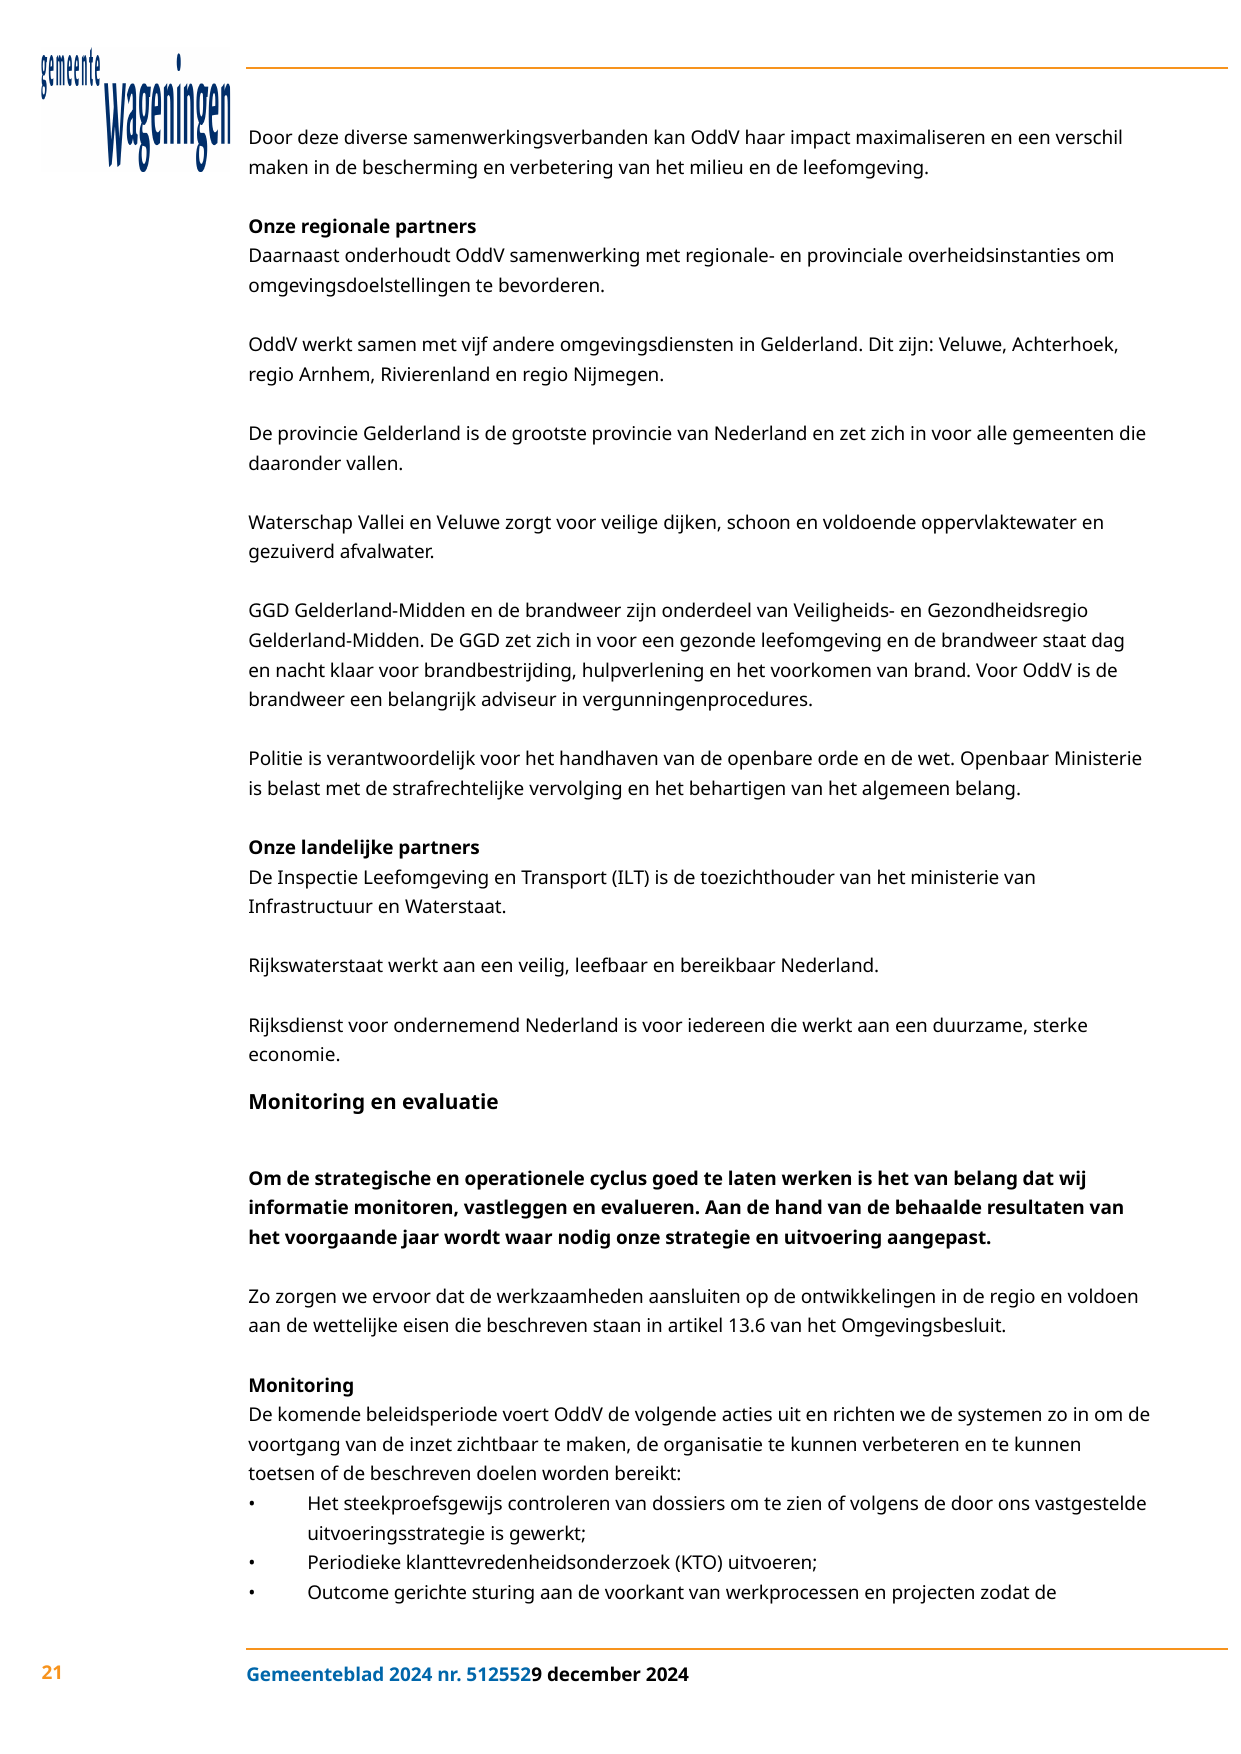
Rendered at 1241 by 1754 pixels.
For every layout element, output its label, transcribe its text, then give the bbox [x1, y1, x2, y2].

text Onze landelijke partners [248, 834, 1152, 860]
text Rijksdienst voor ondernemend Nederland is voor iedereen die werkt aan een duurzame, sterke economie. [248, 1012, 1152, 1067]
text Waterschap Vallei en Veluwe zorgt voor veilige dijken, schoon en voldoende oppervlaktewater en gezuiverd afvalwater. [248, 509, 1152, 564]
text De komende beleidsperiode voert OddV de volgende acties uit en richten we de systemen zo in om de voortgang van de inzet zichtbaar te maken, de organisatie te kunnen verbeteren en te kunnen toetsen of de beschreven doelen worden bereikt: [248, 1401, 1152, 1486]
text Door deze diverse samenwerkingsverbanden kan OddV haar impact maximaliseren en een verschil maken in de bescherming en verbetering van het milieu en de leefomgeving. [248, 124, 1152, 180]
text Monitoring en evaluatie [248, 1087, 1152, 1116]
text Om de strategische en operationele cyclus goed te laten werken is het van belang dat wij informatie monitoren, vastleggen en evalueren. Aan de hand van de behaalde resultaten van het voorgaande jaar wordt waar nodig onze strategie en uitvoering aangepast. [248, 1165, 1152, 1250]
list Outcome gerichte sturing aan de voorkant van werkprocessen en projecten zodat de [248, 1579, 1152, 1605]
text Zo zorgen we ervoor dat de werkzaamheden aansluiten op de ontwikkelingen in de regio en voldoen aan de wettelijke eisen die beschreven staan in artikel 13.6 van het Omgevingsbesluit. [248, 1283, 1152, 1338]
text Onze regionale partners [248, 213, 1152, 239]
picture [41, 47, 231, 172]
text GGD Gelderland-Midden en de brandweer zijn onderdeel van Veiligheids- en Gezondheidsregio Gelderland-Midden. De GGD zet zich in voor een gezonde leefomgeving en de brandweer staat dag en nacht klaar voor brandbestrijding, hulpverlening en het voorkomen van brand. Voor OddV is de brandweer een belangrijk adviseur in vergunningenprocedures. [248, 598, 1152, 712]
list Periodieke klanttevredenheidsonderzoek (KTO) uitvoeren; [248, 1549, 1152, 1575]
text OddV werkt samen met vijf andere omgevingsdiensten in Gelderland. Dit zijn: Veluwe, Achterhoek, regio Arnhem, Rivierenland en regio Nijmegen. [248, 331, 1152, 387]
text De provincie Gelderland is de grootste provincie van Nederland en zet zich in voor alle gemeenten die daaronder vallen. [248, 420, 1152, 476]
text Rijkswaterstaat werkt aan een veilig, leefbaar en bereikbaar Nederland. [248, 953, 1152, 978]
text Politie is verantwoordelijk voor het handhaven van de openbare orde en de wet. Openbaar Ministerie is belast met de strafrechtelijke vervolging en het behartigen van het algemeen belang. [248, 746, 1152, 801]
text De Inspectie Leefomgeving en Transport (ILT) is de toezichthouder van het ministerie van Infrastructuur en Waterstaat. [248, 864, 1152, 919]
text Daarnaast onderhoudt OddV samenwerking met regionale- en provinciale overheidsinstanties om omgevingsdoelstellingen te bevorderen. [248, 243, 1152, 298]
list Het steekproefsgewijs controleren van dossiers om te zien of volgens de door ons vastgestelde uitvoeringsstrategie is gewerkt; [248, 1490, 1152, 1546]
text Monitoring [248, 1372, 1152, 1398]
